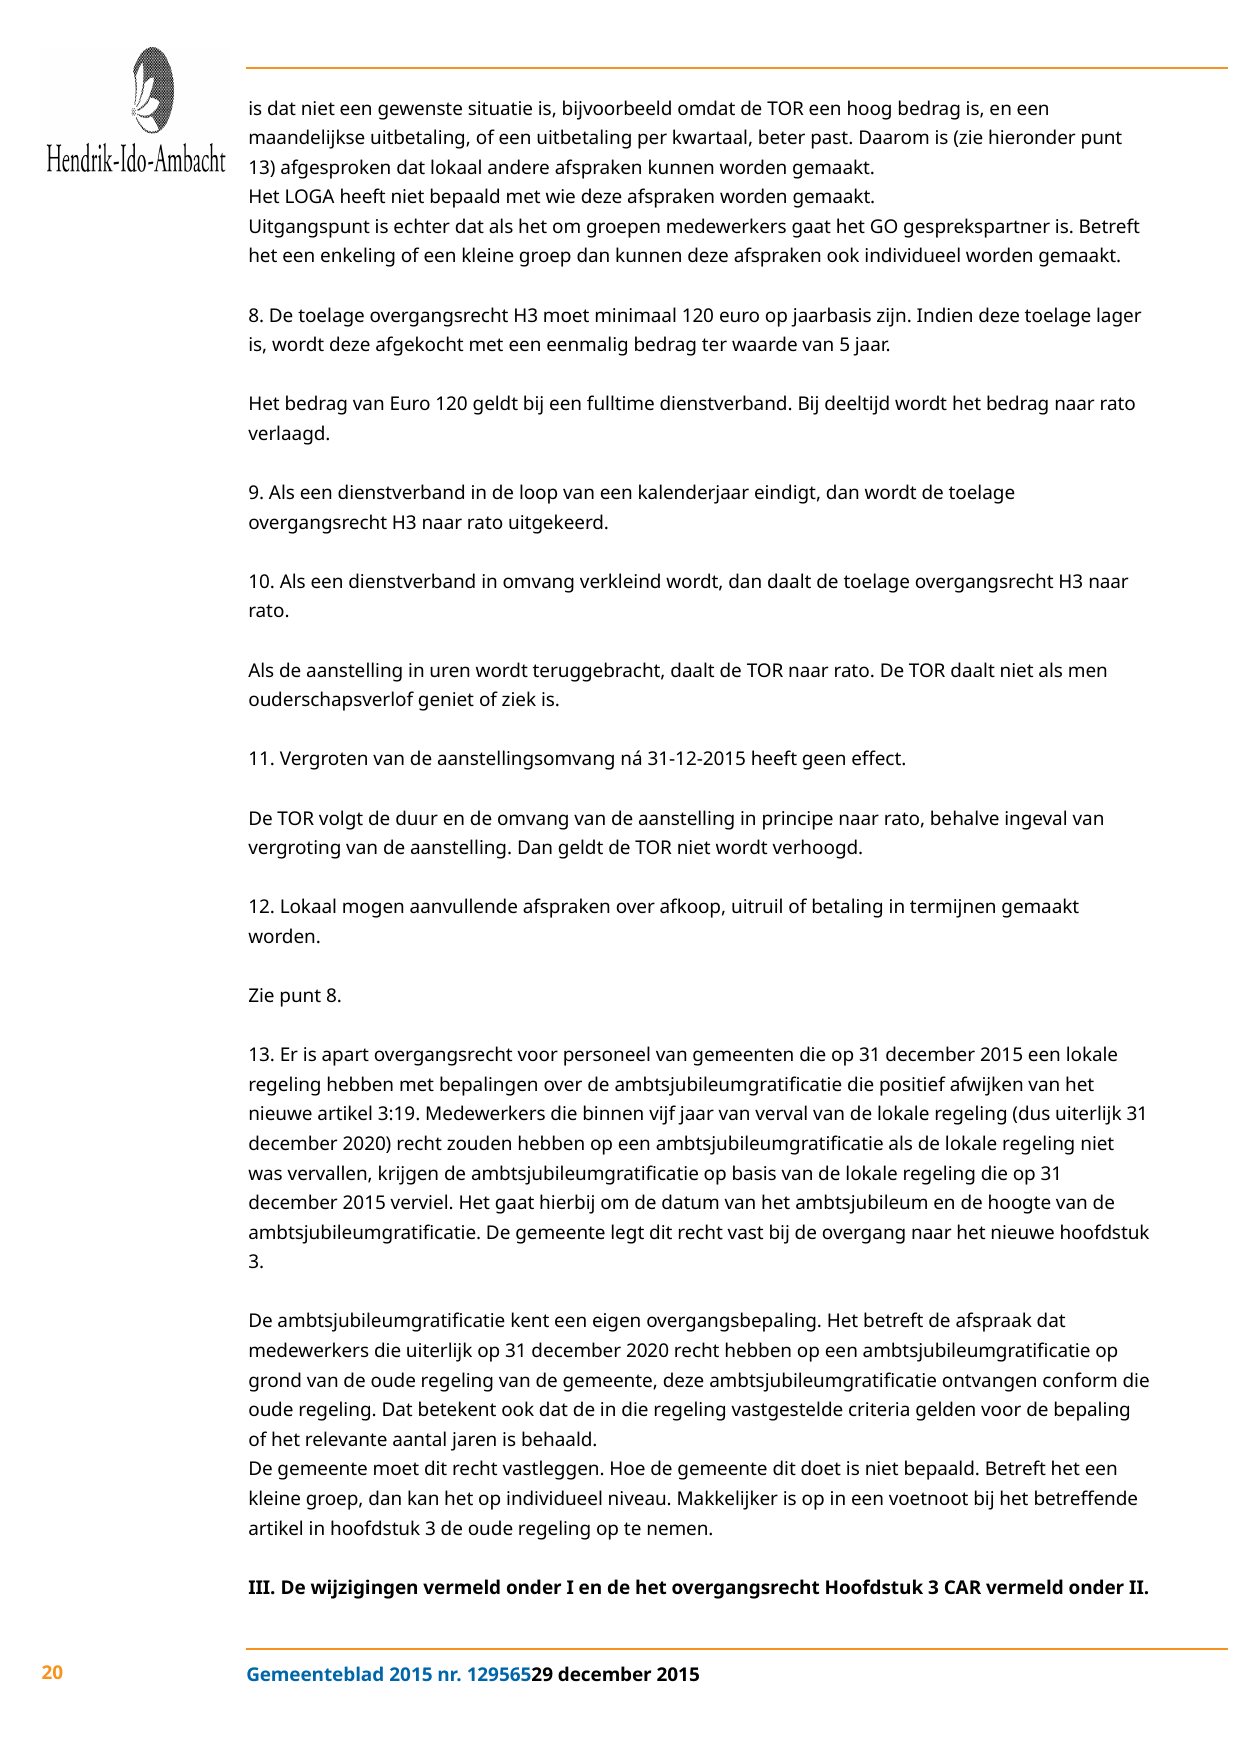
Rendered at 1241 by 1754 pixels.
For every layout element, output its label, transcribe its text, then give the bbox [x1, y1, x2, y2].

picture [41, 47, 231, 172]
text 12. Lokaal mogen aanvullende afspraken over afkoop, uitruil of betaling in termijnen gemaakt worden. [248, 893, 1152, 949]
text Uitgangspunt is echter dat als het om groepen medewerkers gaat het GO gesprekspartner is. Betreft het een enkeling of een kleine groep dan kunnen deze afspraken ook individueel worden gemaakt. [248, 213, 1152, 268]
text Zie punt 8. [248, 982, 1152, 1008]
text De gemeente moet dit recht vastleggen. Hoe de gemeente dit doet is niet bepaald. Betreft het een kleine groep, dan kan het op individueel niveau. Makkelijker is op in een voetnoot bij het betreffende artikel in hoofdstuk 3 de oude regeling op te nemen. [248, 1456, 1152, 1541]
text 10. Als een dienstverband in omvang verkleind wordt, dan daalt de toelage overgangsrecht H3 naar rato. [248, 568, 1152, 623]
text Het bedrag van Euro 120 geldt bij een fulltime dienstverband. Bij deeltijd wordt het bedrag naar rato verlaagd. [248, 391, 1152, 446]
text is dat niet een gewenste situatie is, bijvoorbeeld omdat de TOR een hoog bedrag is, en een maandelijkse uitbetaling, of een uitbetaling per kwartaal, beter past. Daarom is (zie hieronder punt 13) afgesproken dat lokaal andere afspraken kunnen worden gemaakt. [248, 95, 1152, 180]
text De ambtsjubileumgratificatie kent een eigen overgangsbepaling. Het betreft de afspraak dat medewerkers die uiterlijk op 31 december 2020 recht hebben op een ambtsjubileumgratificatie op grond van de oude regeling van de gemeente, deze ambtsjubileumgratificatie ontvangen conform die oude regeling. Dat betekent ook dat de in die regeling vastgestelde criteria gelden voor de bepaling of het relevante aantal jaren is behaald. [248, 1308, 1152, 1452]
text III. De wijzigingen vermeld onder I en de het overgangsrecht Hoofdstuk 3 CAR vermeld onder II. [248, 1574, 1152, 1600]
text 13. Er is apart overgangsrecht voor personeel van gemeenten die op 31 december 2015 een lokale regeling hebben met bepalingen over de ambtsjubileumgratificatie die positief afwijken van het nieuwe artikel 3:19. Medewerkers die binnen vijf jaar van verval van de lokale regeling (dus uiterlijk 31 december 2020) recht zouden hebben op een ambtsjubileumgratificatie als de lokale regeling niet was vervallen, krijgen de ambtsjubileumgratificatie op basis van de lokale regeling die op 31 december 2015 verviel. Het gaat hierbij om de datum van het ambtsjubileum en de hoogte van de ambtsjubileumgratificatie. De gemeente legt dit recht vast bij de overgang naar het nieuwe hoofdstuk 3. [248, 1041, 1152, 1274]
text Het LOGA heeft niet bepaald met wie deze afspraken worden gemaakt. [248, 183, 1152, 209]
text 11. Vergroten van de aanstellingsomvang ná 31-12-2015 heeft geen effect. [248, 746, 1152, 771]
text 8. De toelage overgangsrecht H3 moet minimaal 120 euro op jaarbasis zijn. Indien deze toelage lager is, wordt deze afgekocht met een eenmalig bedrag ter waarde van 5 jaar. [248, 302, 1152, 357]
text 9. Als een dienstverband in de loop van een kalenderjaar eindigt, dan wordt de toelage overgangsrecht H3 naar rato uitgekeerd. [248, 479, 1152, 535]
text Als de aanstelling in uren wordt teruggebracht, daalt de TOR naar rato. De TOR daalt niet als men ouderschapsverlof geniet of ziek is. [248, 657, 1152, 712]
text De TOR volgt de duur en de omvang van de aanstelling in principe naar rato, behalve ingeval van vergroting van de aanstelling. Dan geldt de TOR niet wordt verhoogd. [248, 805, 1152, 860]
